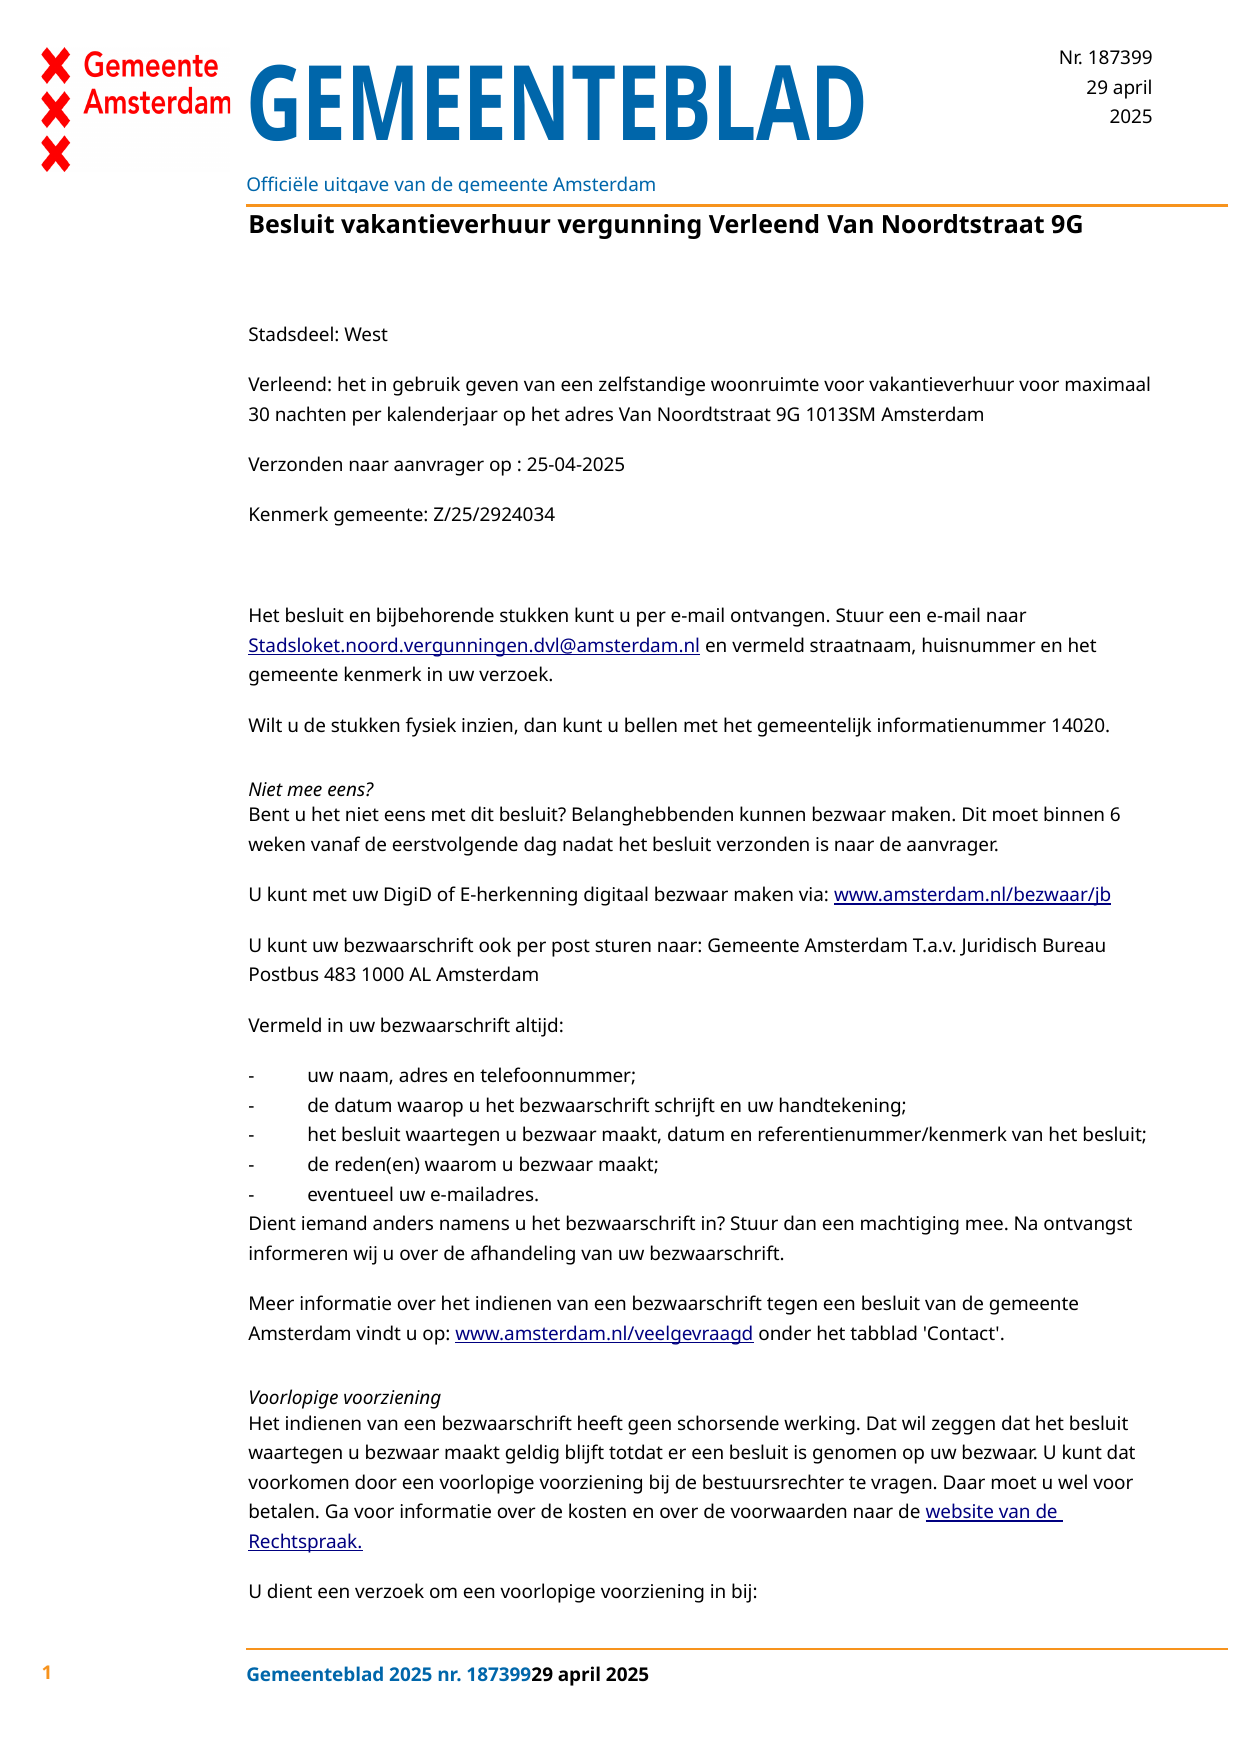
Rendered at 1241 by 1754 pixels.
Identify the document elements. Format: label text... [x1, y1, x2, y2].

list de datum waarop u het bezwaarschrift schrijft en uw handtekening; [248, 1092, 1152, 1118]
text U dient een verzoek om een voorlopige voorziening in bij: [248, 1578, 1152, 1604]
list eventueel uw e-mailadres. [248, 1181, 1152, 1207]
text Voorlopige voorziening [248, 1384, 1152, 1410]
text Meer informatie over het indienen van een bezwaarschrift tegen een besluit van de gemeente Amsterdam vindt u op: www.amsterdam.nl/veelgevraagd onder het tabblad 'Contact'. [248, 1290, 1152, 1346]
text Niet mee eens? [248, 776, 1152, 802]
text Het besluit en bijbehorende stukken kunt u per e-mail ontvangen. Stuur een e-mail naar Stadsloket.noord.vergunningen.dvl@amsterdam.nl en vermeld straatnaam, huisnummer en het gemeente kenmerk in uw verzoek. [248, 602, 1152, 687]
text Vermeld in uw bezwaarschrift altijd: [248, 1012, 1152, 1038]
text Besluit vakantieverhuur vergunning Verleend Van Noordtstraat 9G [248, 207, 1152, 241]
text U kunt uw bezwaarschrift ook per post sturen naar: Gemeente Amsterdam T.a.v. Juridisch Bureau Postbus 483 1000 AL Amsterdam [248, 932, 1152, 987]
list de reden(en) waarom u bezwaar maakt; [248, 1151, 1152, 1177]
list uw naam, adres en telefoonnummer; [248, 1062, 1152, 1088]
text Dient iemand anders namens u het bezwaarschrift in? Stuur dan een machtiging mee. Na ontvangst informeren wij u over de afhandeling van uw bezwaarschrift. [248, 1210, 1152, 1266]
text Bent u het niet eens met dit besluit? Belanghebbenden kunnen bezwaar maken. Dit moet binnen 6 weken vanaf de eerstvolgende dag nadat het besluit verzonden is naar de aanvrager. [248, 802, 1152, 857]
text Kenmerk gemeente: Z/25/2924034 [248, 502, 1152, 527]
text Stadsdeel: West [248, 321, 1152, 346]
text Wilt u de stukken fysiek inzien, dan kunt u bellen met het gemeentelijk informatienummer 14020. [248, 712, 1152, 738]
text Verleend: het in gebruik geven van een zelfstandige woonruimte voor vakantieverhuur voor maximaal 30 nachten per kalenderjaar op het adres Van Noordtstraat 9G 1013SM Amsterdam [248, 371, 1152, 426]
text Het indienen van een bezwaarschrift heeft geen schorsende werking. Dat wil zeggen dat het besluit waartegen u bezwaar maakt geldig blijft totdat er een besluit is genomen op uw bezwaar. U kunt dat voorkomen door een voorlopige voorziening bij de bestuursrechter te vragen. Daar moet u wel voor betalen. Ga voor informatie over de kosten en over de voorwaarden naar de website van de Rechtspraak. [248, 1410, 1152, 1554]
text Verzonden naar aanvrager op : 25-04-2025 [248, 451, 1152, 477]
list het besluit waartegen u bezwaar maakt, datum en referentienummer/kenmerk van het besluit; [248, 1122, 1152, 1147]
text U kunt met uw DigiD of E-herkenning digitaal bezwaar maken via: www.amsterdam.nl/bezwaar/jb [248, 882, 1152, 907]
picture [41, 47, 231, 172]
